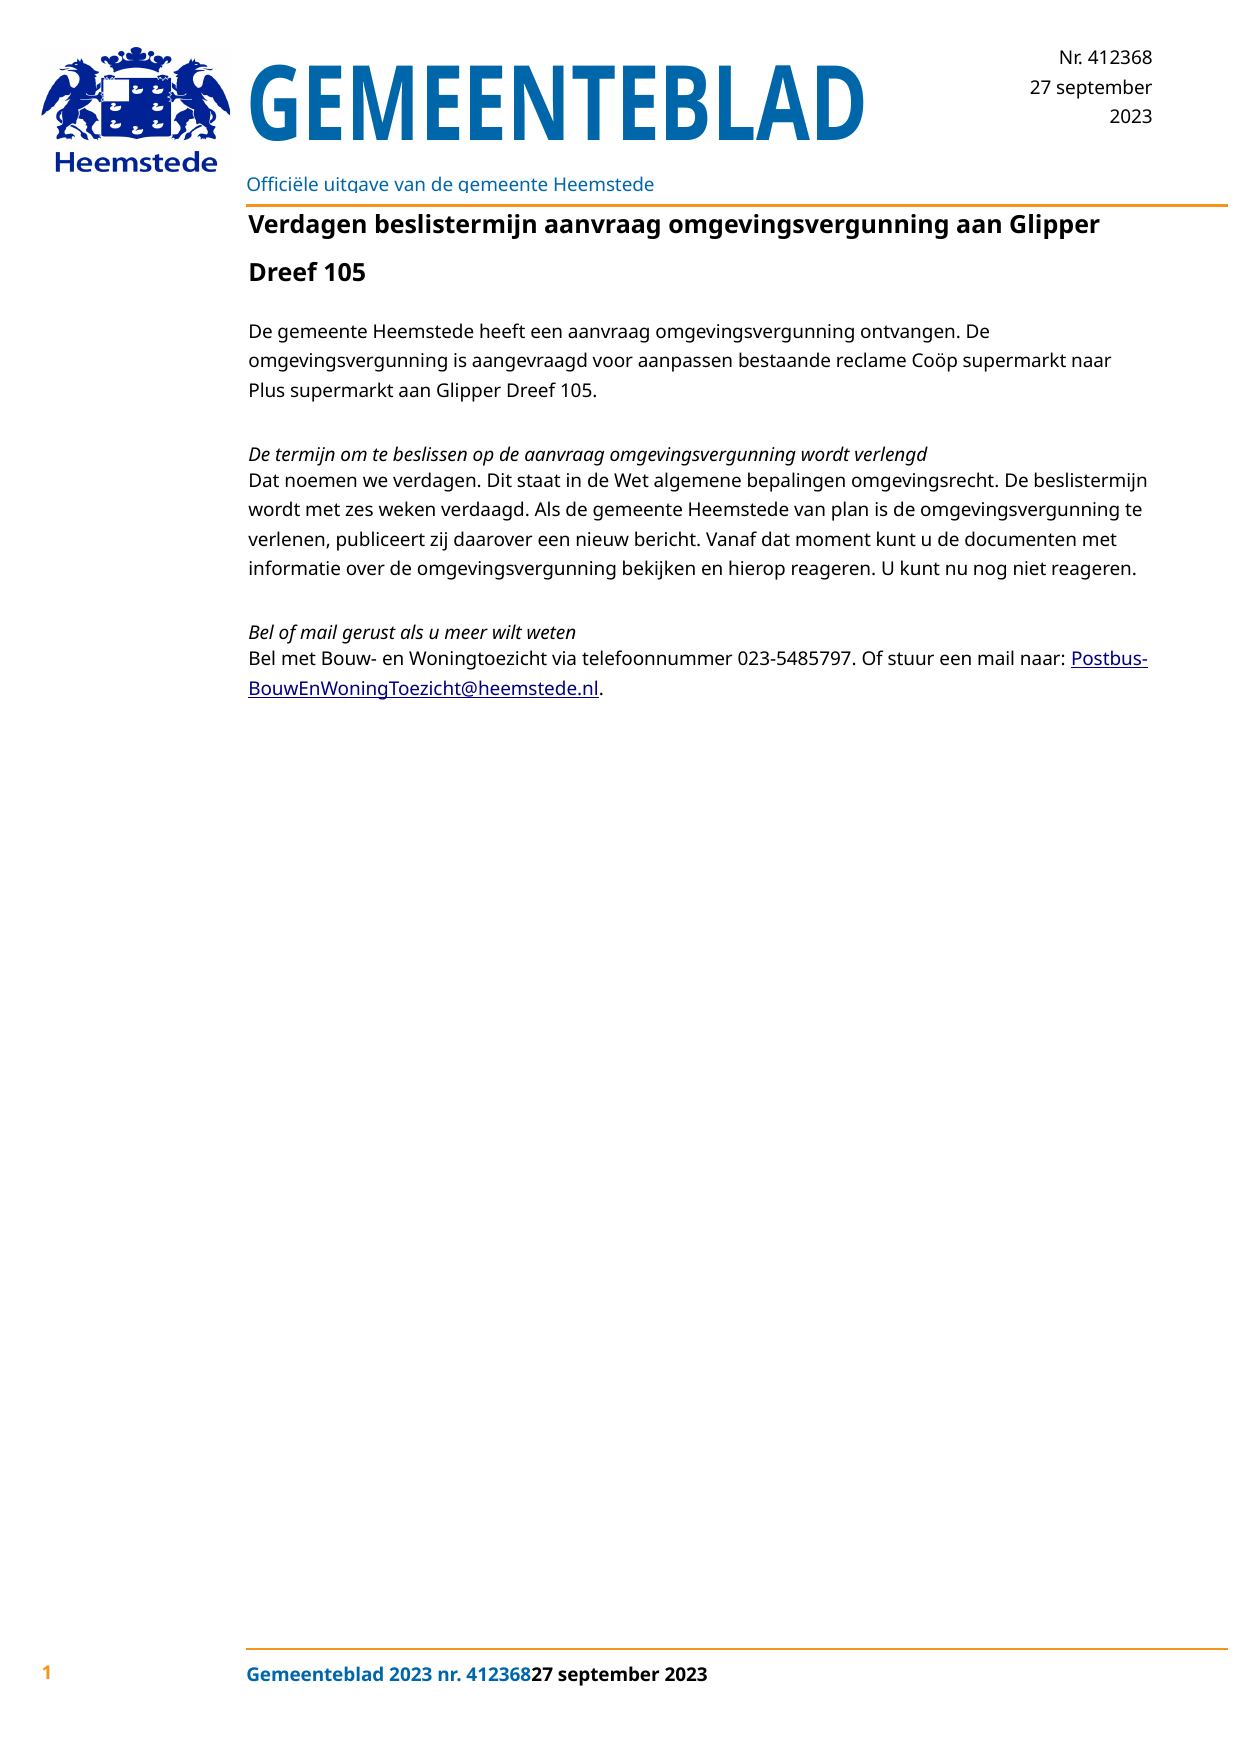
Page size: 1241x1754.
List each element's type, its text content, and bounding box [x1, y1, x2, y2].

text Bel of mail gerust als u meer wilt weten [248, 619, 1152, 645]
text Verdagen beslistermijn aanvraag omgevingsvergunning aan Glipper Dreef 105 [248, 207, 1152, 288]
text De gemeente Heemstede heeft een aanvraag omgevingsvergunning ontvangen. De omgevingsvergunning is aangevraagd voor aanpassen bestaande reclame Coöp supermarkt naar Plus supermarkt aan Glipper Dreef 105. [248, 318, 1152, 403]
text Dat noemen we verdagen. Dit staat in de Wet algemene bepalingen omgevingsrecht. De beslistermijn wordt met zes weken verdaagd. Als de gemeente Heemstede van plan is de omgevingsvergunning te verlenen, publiceert zij daarover een nieuw bericht. Vanaf dat moment kunt u de documenten met informatie over de omgevingsvergunning bekijken en hierop reageren. U kunt nu nog niet reageren. [248, 467, 1152, 581]
picture [41, 47, 231, 172]
text De termijn om te beslissen op de aanvraag omgevingsvergunning wordt verlengd [248, 441, 1152, 467]
text Bel met Bouw- en Woningtoezicht via telefoonnummer 023-5485797. Of stuur een mail naar: Postbus-BouwEnWoningToezicht@heemstede.nl. [248, 645, 1152, 701]
